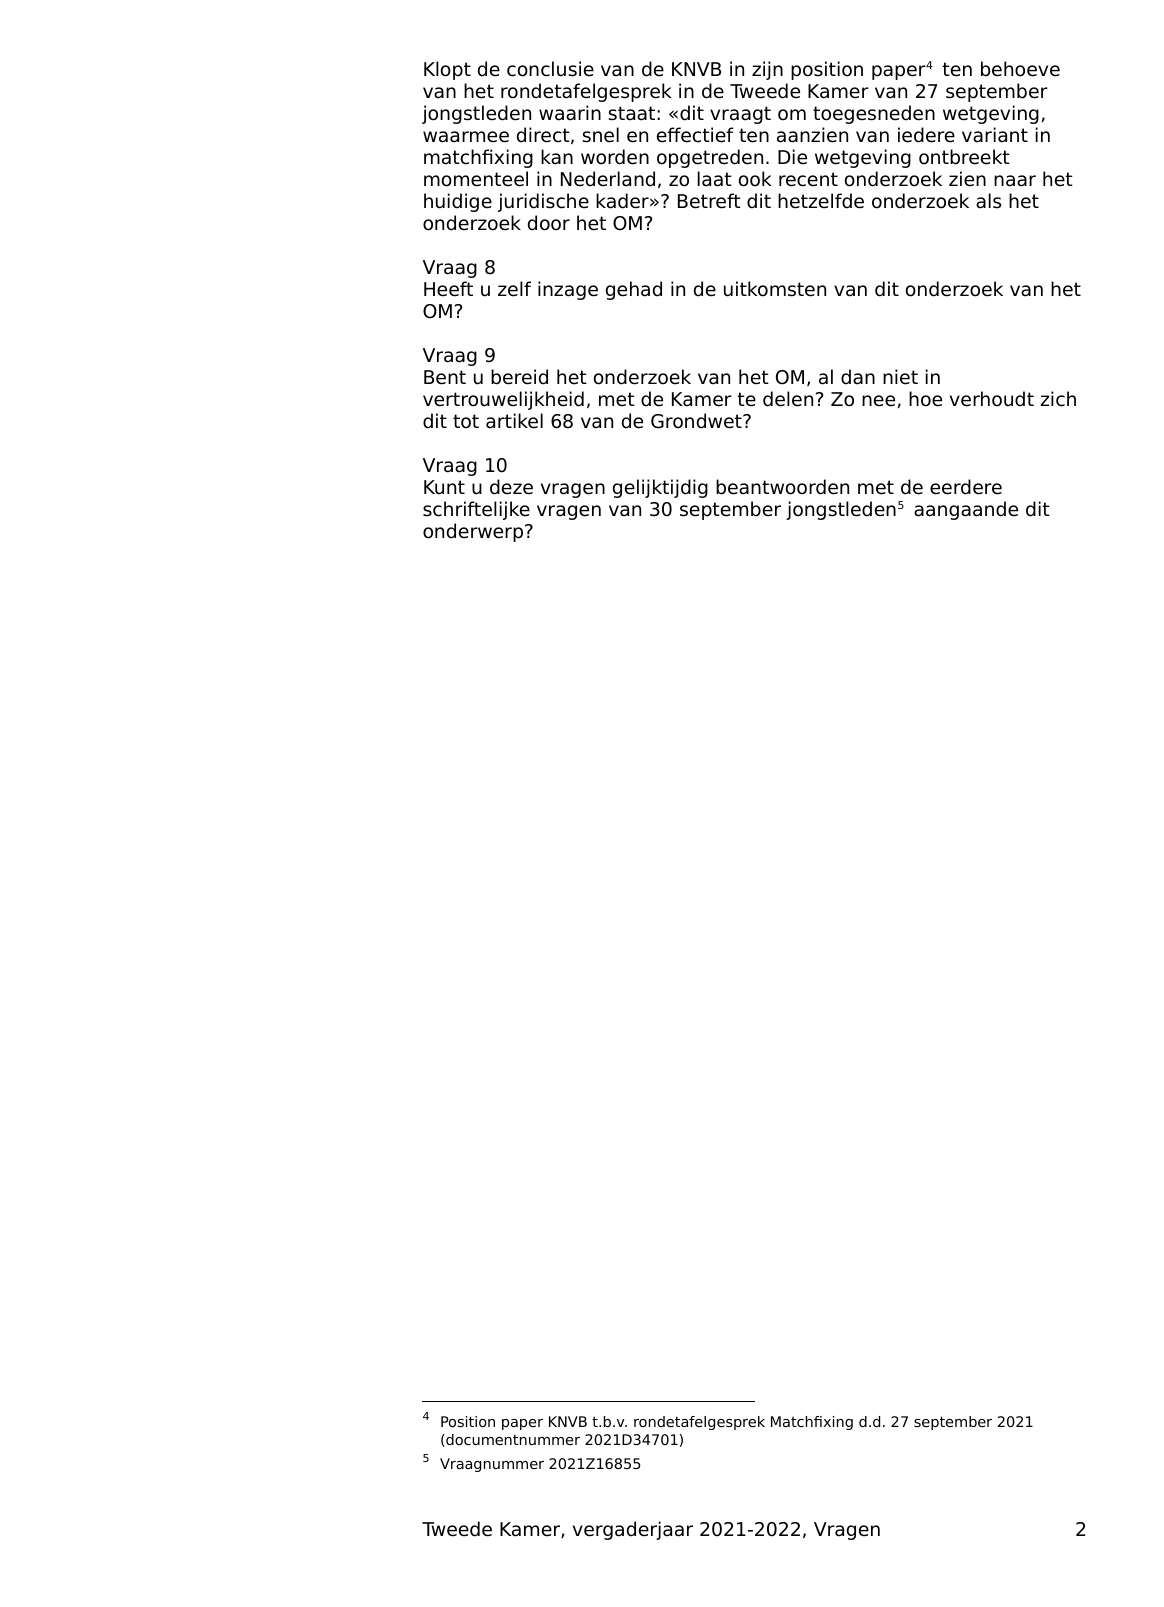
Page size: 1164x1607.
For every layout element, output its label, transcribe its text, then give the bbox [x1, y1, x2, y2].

text Vraag 9 [422, 345, 1087, 367]
text Vraag 8 [422, 257, 1087, 279]
text Klopt de conclusie van de KNVB in zijn position paper ten behoeve van het rondetafelgesprek in de Tweede Kamer van 27 september jongstleden waarin staat: «dit vraagt om toegesneden wetgeving, waarmee direct, snel en effectief ten aanzien van iedere variant in matchfixing kan worden opgetreden. Die wetgeving ontbreekt momenteel in Nederland, zo laat ook recent onderzoek zien naar het huidige juridische kader»? Betreft dit hetzelfde onderzoek als het onderzoek door het OM? [422, 59, 1087, 235]
text Kunt u deze vragen gelijktijdig beantwoorden met de eerdere schriftelijke vragen van 30 september jongstleden aangaande dit onderwerp? [422, 477, 1087, 543]
text Vraagnummer 2021Z16855 [422, 1452, 1087, 1474]
text Vraag 10 [422, 455, 1087, 477]
text Position paper KNVB t.b.v. rondetafelgesprek Matchfixing d.d. 27 september 2021 (documentnummer 2021D34701) [422, 1410, 1087, 1449]
text Bent u bereid het onderzoek van het OM, al dan niet in vertrouwelijkheid, met de Kamer te delen? Zo nee, hoe verhoudt zich dit tot artikel 68 van de Grondwet? [422, 367, 1087, 433]
text Heeft u zelf inzage gehad in de uitkomsten van dit onderzoek van het OM? [422, 279, 1087, 323]
